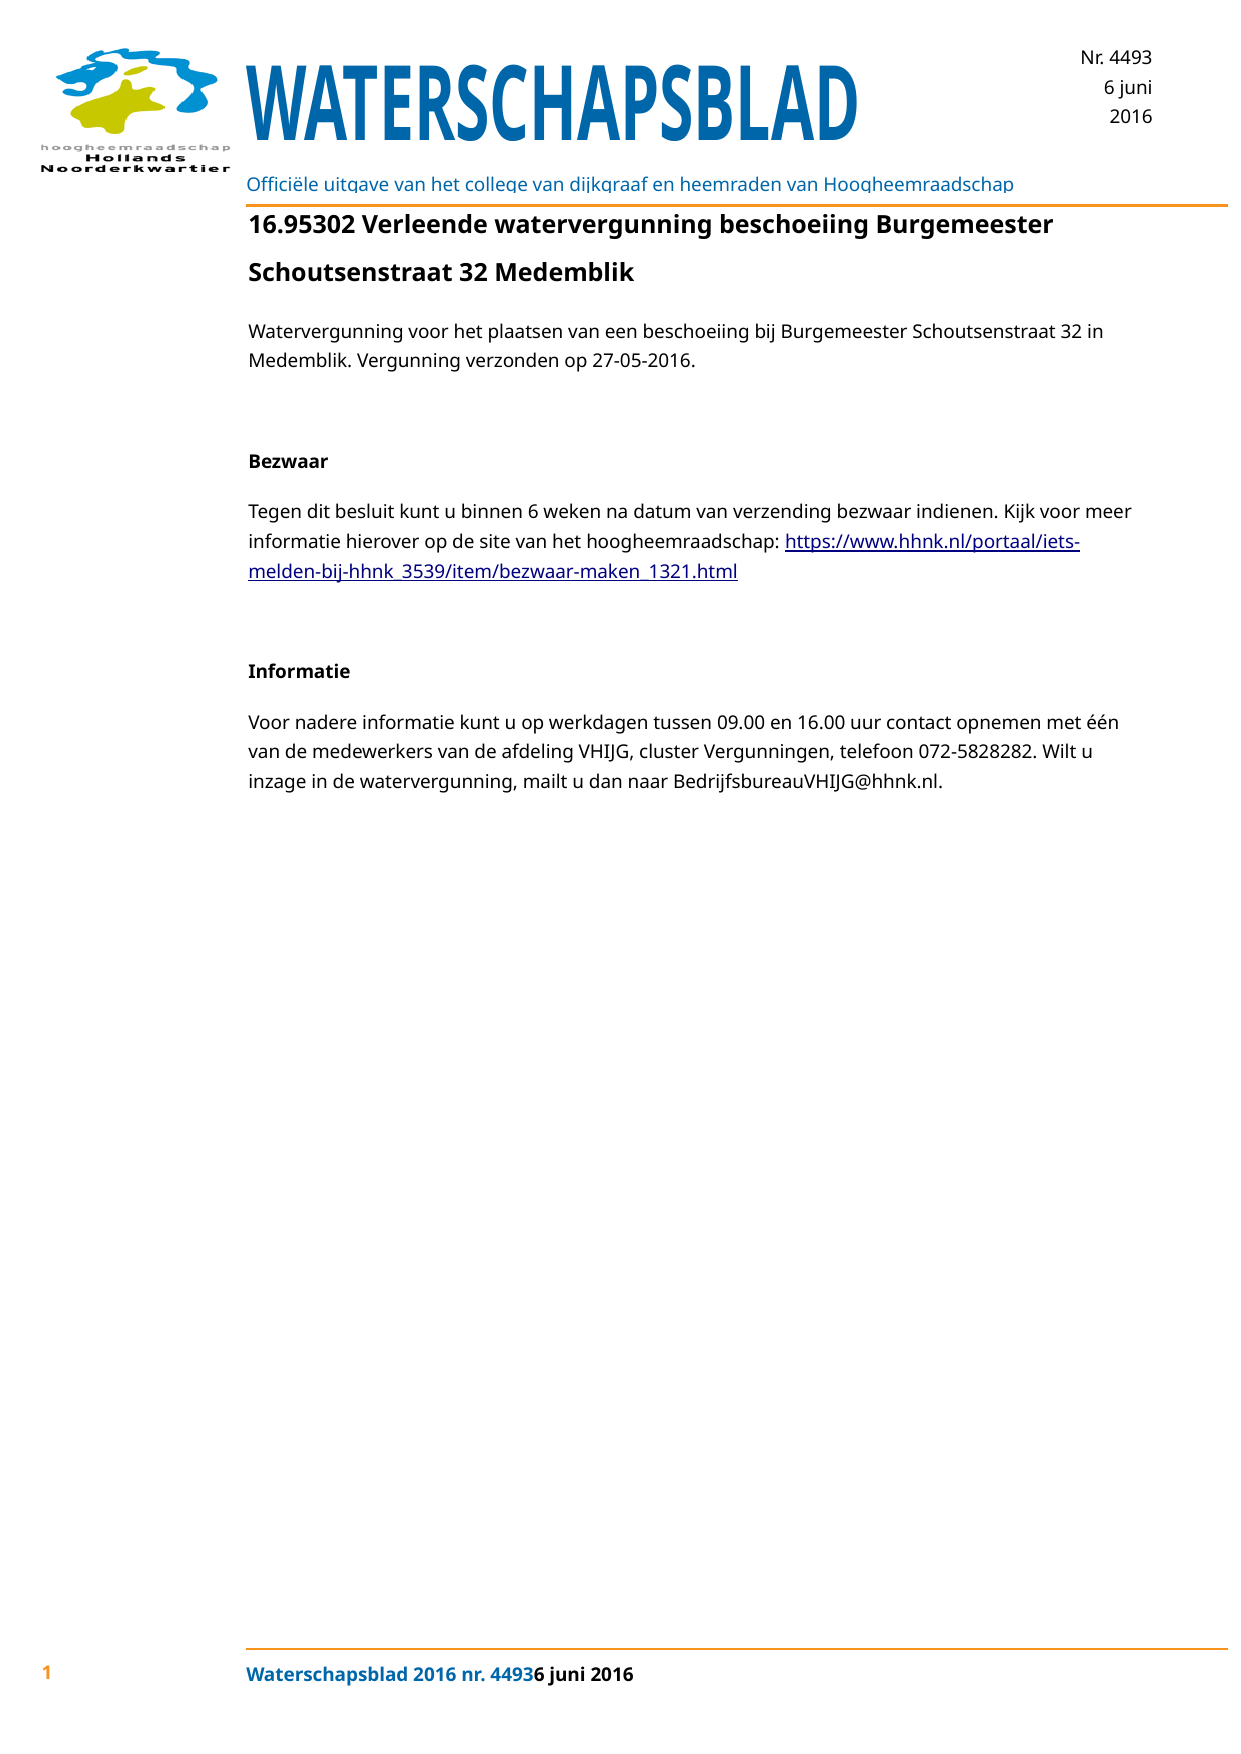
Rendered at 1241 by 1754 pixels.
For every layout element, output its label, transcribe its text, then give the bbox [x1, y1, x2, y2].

text Voor nadere informatie kunt u op werkdagen tussen 09.00 en 16.00 uur contact opnemen met één van de medewerkers van de afdeling VHIJG, cluster Vergunningen, telefoon 072-5828282. Wilt u inzage in de watervergunning, mailt u dan naar BedrijfsbureauVHIJG@hhnk.nl. [248, 709, 1152, 794]
picture [41, 47, 231, 172]
text 16.95302 Verleende watervergunning beschoeiing Burgemeester Schoutsenstraat 32 Medemblik [248, 207, 1152, 288]
text Tegen dit besluit kunt u binnen 6 weken na datum van verzending bezwaar indienen. Kijk voor meer informatie hierover op de site van het hoogheemraadschap: https://www.hhnk.nl/portaal/iets-melden-bij-hhnk_3539/item/bezwaar-maken_1321.html [248, 499, 1152, 584]
text Bezwaar [248, 448, 1152, 474]
text Informatie [248, 659, 1152, 684]
text Watervergunning voor het plaatsen van een beschoeiing bij Burgemeester Schoutsenstraat 32 in Medemblik. Vergunning verzonden op 27-05-2016. [248, 318, 1152, 373]
